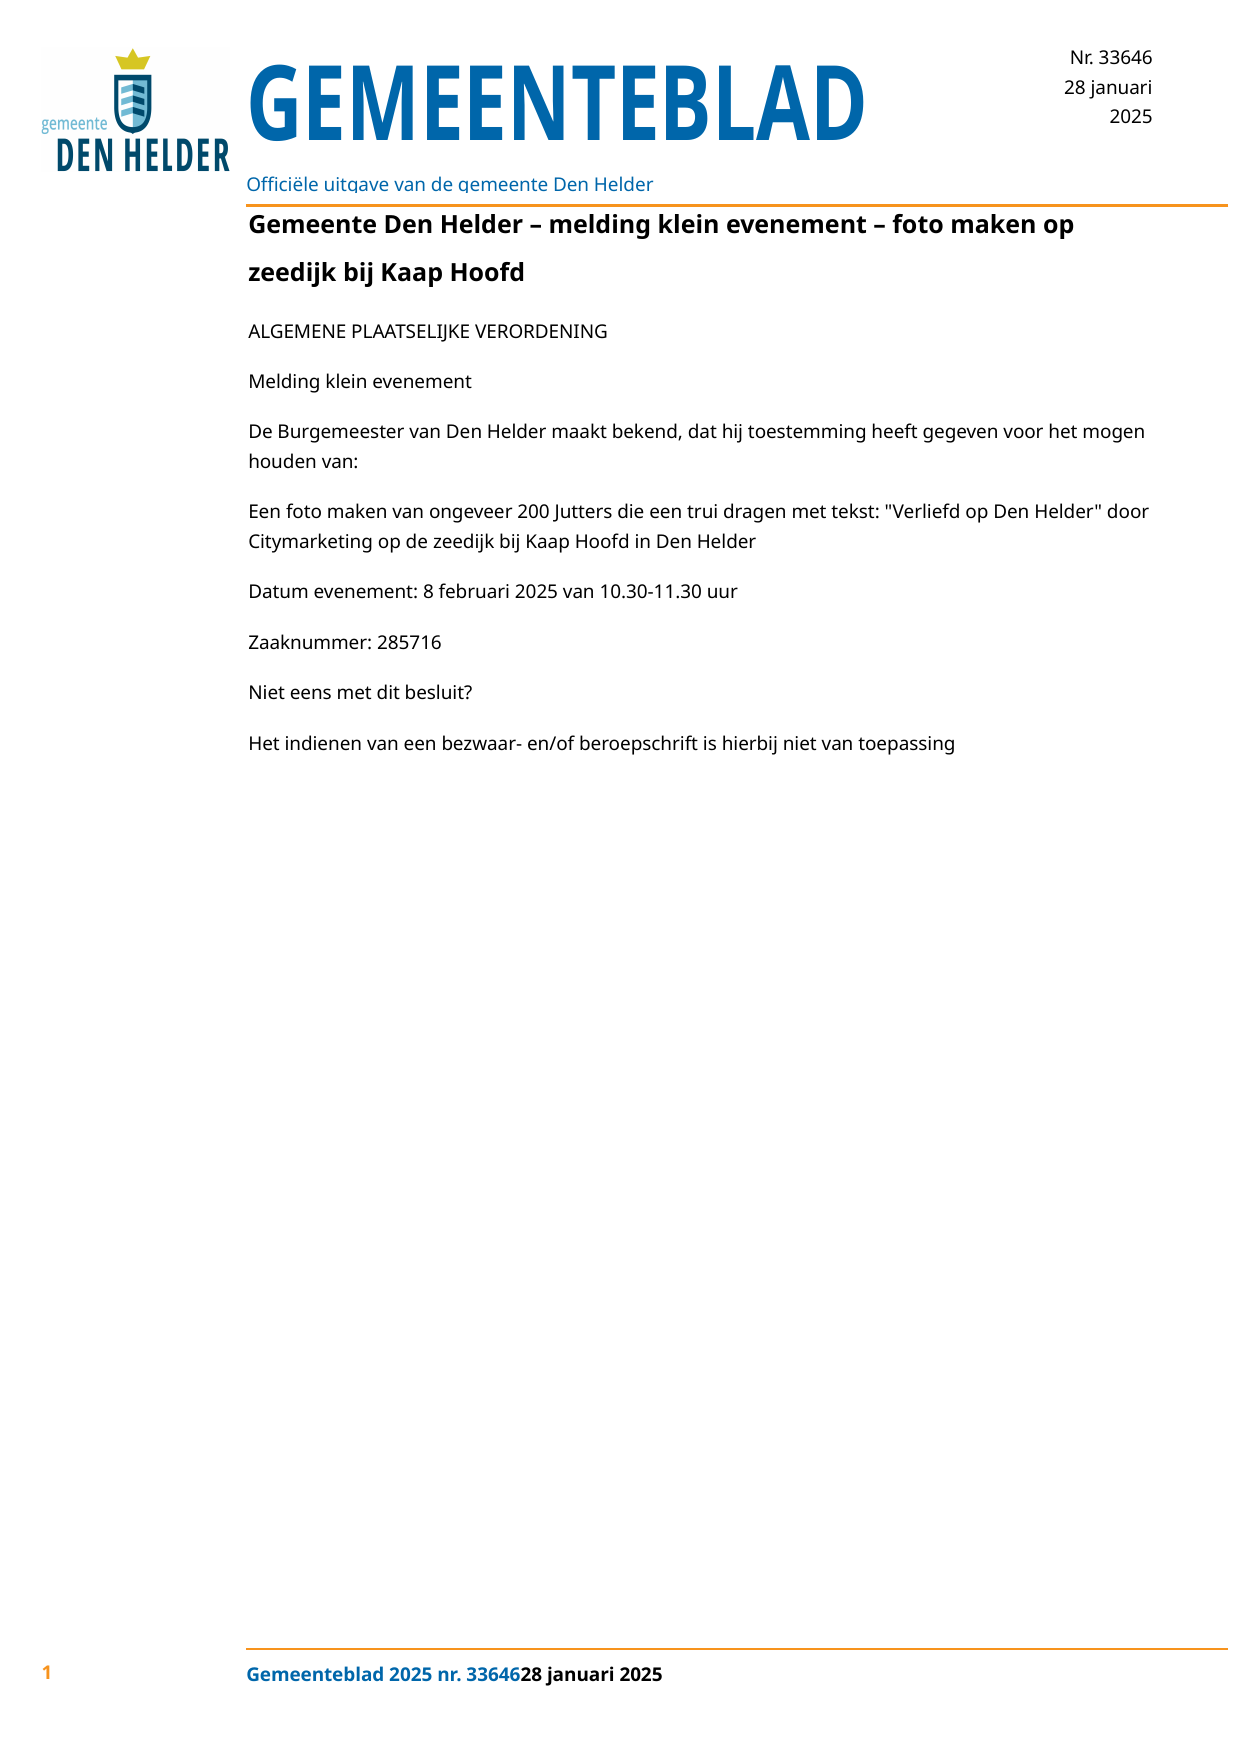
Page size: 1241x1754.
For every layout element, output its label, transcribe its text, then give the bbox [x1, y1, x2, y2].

picture [182, 144, 187, 165]
picture [100, 154, 106, 172]
text Datum evenement: 8 februari 2025 van 10.30-11.30 uur [248, 579, 1152, 604]
text De Burgemeester van Den Helder maakt bekend, dat hij toestemming heeft gegeven voor het mogen houden van: [248, 419, 1152, 474]
picture [63, 144, 68, 165]
text Een foto maken van ongeveer 200 Jutters die een trui dragen met tekst: "Verliefd op Den Helder" door Citymarketing op de zeedijk bij Kaap Hoofd in Den Helder [248, 499, 1152, 554]
text ALGEMENE PLAATSELIJKE VERORDENING [248, 318, 1152, 344]
text Het indienen van een bezwaar- en/of beroepschrift is hierbij niet van toepassing [248, 730, 1152, 756]
text Zaaknummer: 285716 [248, 629, 1152, 655]
picture [130, 157, 135, 172]
picture [220, 160, 224, 172]
text Gemeente Den Helder – melding klein evenement – foto maken op zeedijk bij Kaap Hoofd [248, 207, 1152, 288]
text Melding klein evenement [248, 368, 1152, 394]
picture [41, 47, 231, 172]
text Niet eens met dit besluit? [248, 679, 1152, 705]
